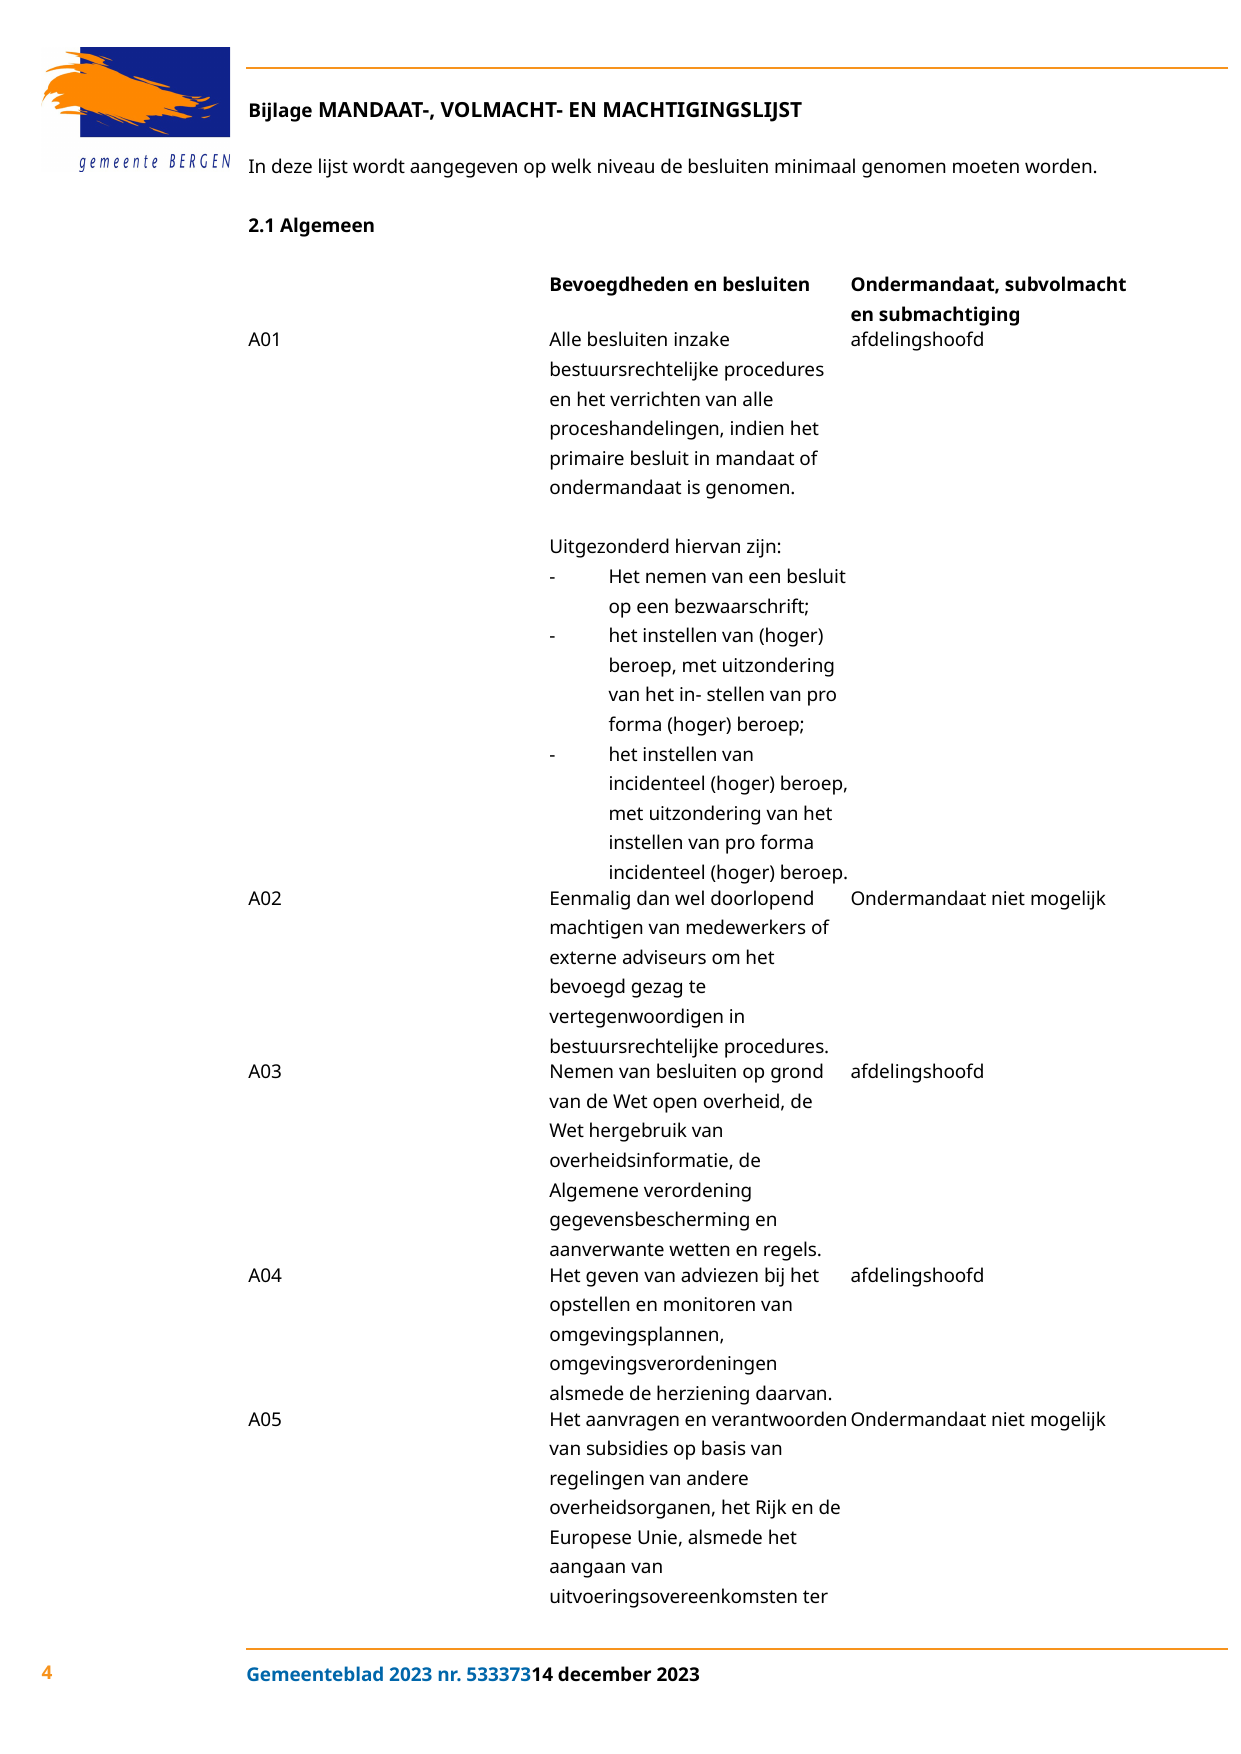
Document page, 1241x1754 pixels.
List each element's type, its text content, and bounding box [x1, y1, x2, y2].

table_cell Het geven van adviezen bij het opstellen en monitoren van omgevingsplannen, omgevingsverordeningen alsmede de herziening daarvan. [549, 1262, 850, 1406]
table_cell A05 [248, 1406, 549, 1609]
picture [41, 47, 231, 172]
table_cell A03 [248, 1059, 549, 1262]
text 2.1 Algemeen [248, 212, 1152, 238]
table_cell A02 [248, 885, 549, 1058]
table_header Ondermandaat, subvolmacht en submachtiging [850, 271, 1152, 327]
table_header Bevoegdheden en besluiten [549, 271, 850, 327]
table_header [248, 271, 549, 327]
text In deze lijst wordt aangegeven op welk niveau de besluiten minimaal genomen moeten worden. [248, 153, 1152, 179]
table_cell A01 [248, 327, 549, 885]
table_cell afdelingshoofd [850, 1059, 1152, 1262]
table_cell Het aanvragen en verantwoorden van subsidies op basis van regelingen van andere overheidsorganen, het Rijk en de Europese Unie, alsmede het aangaan van uitvoeringsovereenkomsten ter [549, 1406, 850, 1609]
table_cell A04 [248, 1262, 549, 1406]
table_cell Ondermandaat niet mogelijk [850, 1406, 1152, 1609]
table_cell Alle besluiten inzake bestuursrechtelijke procedures en het verrichten van alle proceshandelingen, indien het primaire besluit in mandaat of ondermandaat is genomen. Uitgezonderd hiervan zijn: Het nemen van een besluit op een bezwaarschrift; het instellen van (hoger) beroep, met uitzondering van het in- stellen van pro forma (hoger) beroep; het instellen van incidenteel (hoger) beroep, met uitzondering van het instellen van pro forma incidenteel (hoger) beroep. [549, 327, 850, 885]
text Bijlage MANDAAT-, VOLMACHT- EN MACHTIGINGSLIJST [248, 95, 1152, 123]
table_cell Ondermandaat niet mogelijk [850, 885, 1152, 1058]
table_cell afdelingshoofd [850, 1262, 1152, 1406]
table_cell afdelingshoofd [850, 327, 1152, 885]
table_cell Nemen van besluiten op grond van de Wet open overheid, de Wet hergebruik van overheidsinformatie, de Algemene verordening gegevensbescherming en aanverwante wetten en regels. [549, 1059, 850, 1262]
table_cell Eenmalig dan wel doorlopend machtigen van medewerkers of externe adviseurs om het bevoegd gezag te vertegenwoordigen in bestuursrechtelijke procedures. [549, 885, 850, 1058]
